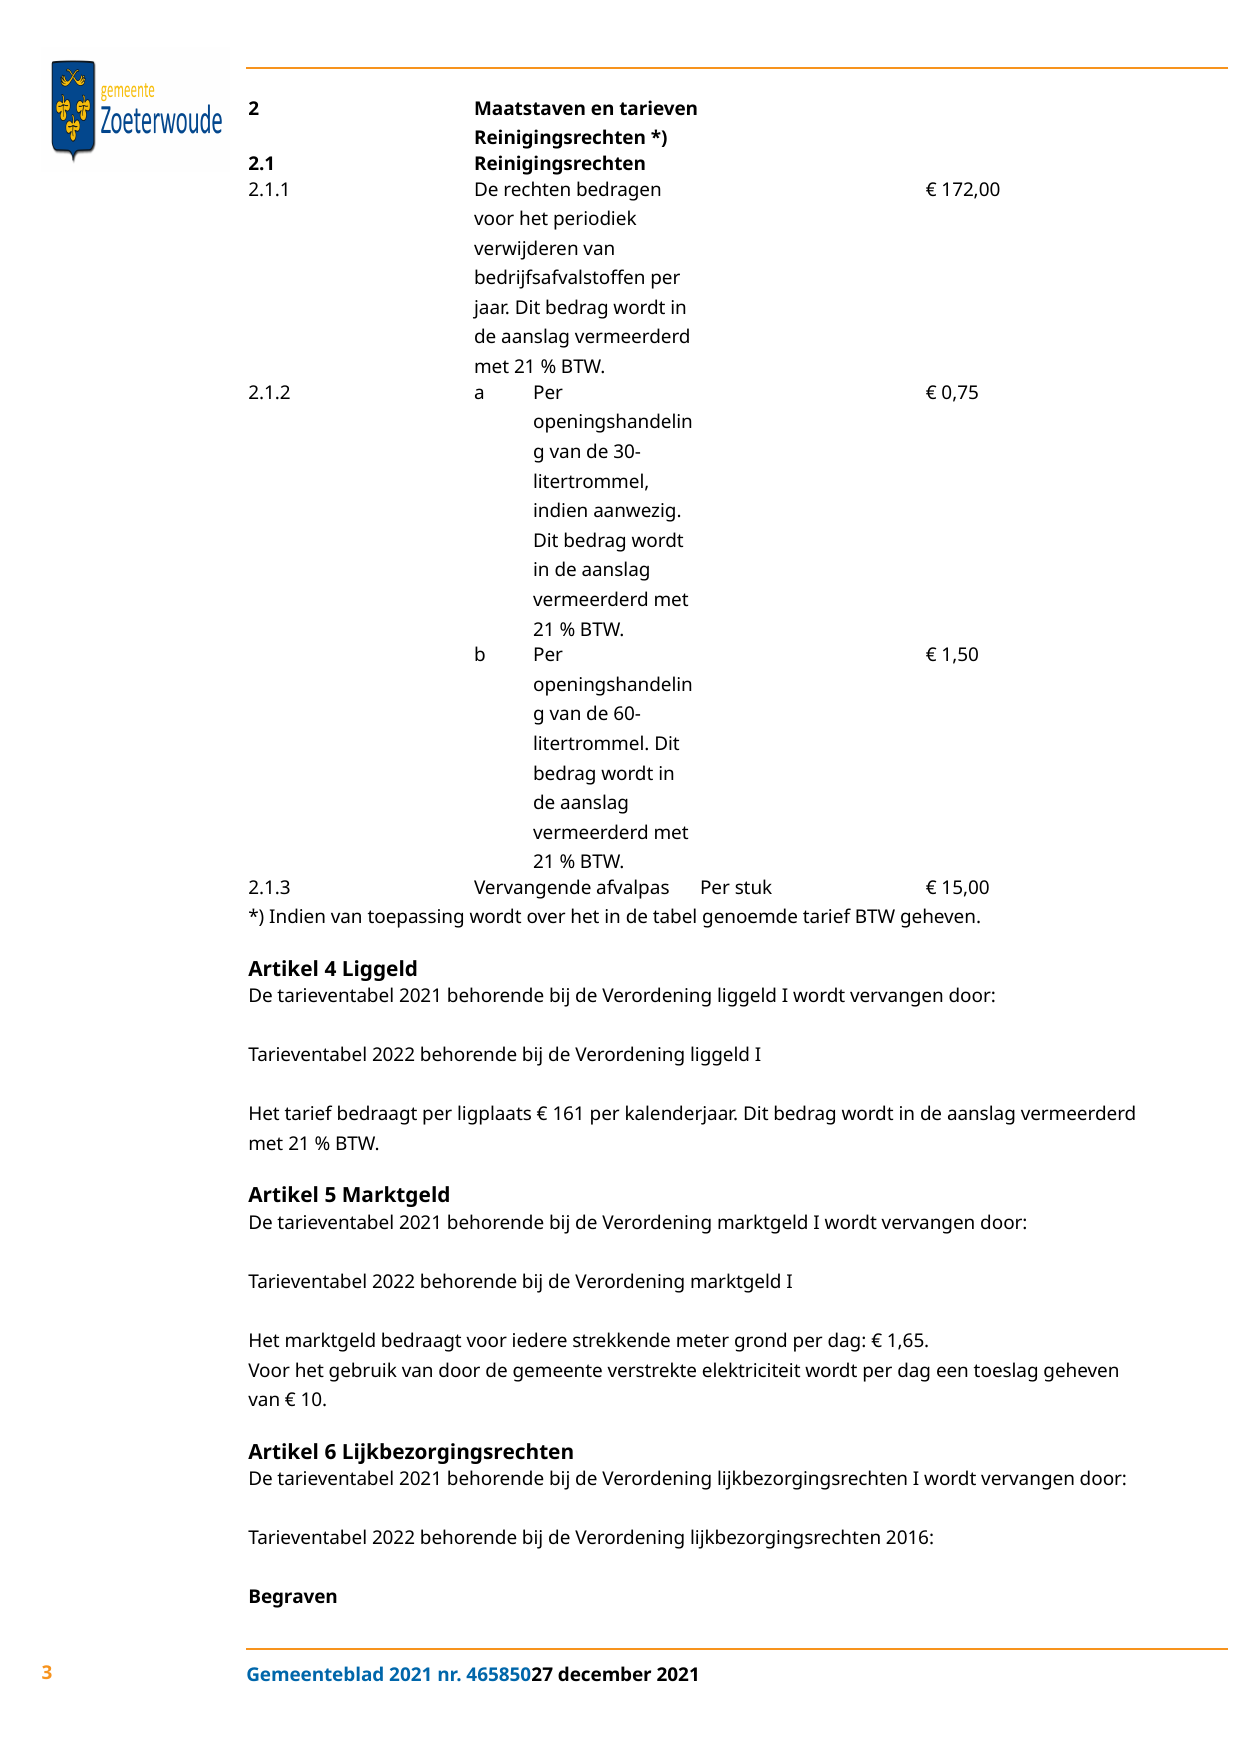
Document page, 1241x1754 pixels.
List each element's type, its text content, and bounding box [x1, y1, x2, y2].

text Het marktgeld bedraagt voor iedere strekkende meter grond per dag: € 1,65. [248, 1327, 1152, 1353]
table_header Begraven [248, 1584, 700, 1609]
table_cell [926, 150, 1152, 176]
table_cell Vervangende afvalpas [474, 874, 700, 900]
text Tarieventabel 2022 behorende bij de Verordening lijkbezorgingsrechten 2016: [248, 1524, 1152, 1550]
text De tarieventabel 2021 behorende bij de Verordening lijkbezorgingsrechten I wordt vervangen door: [248, 1465, 1152, 1491]
text Artikel 4 Liggeld [248, 954, 1152, 982]
text *) Indien van toepassing wordt over het in de tabel genoemde tarief BTW geheven. [248, 903, 1152, 929]
table_cell 2.1 [248, 150, 474, 176]
table_cell Maatstaven en tarieven Reinigingsrechten *) [474, 95, 700, 150]
table_cell 2.1.1 [248, 176, 474, 379]
table_cell 2.1.3 [248, 874, 474, 900]
table_cell [700, 379, 926, 641]
table_cell [926, 95, 1152, 150]
text Voor het gebruik van door de gemeente verstrekte elektriciteit wordt per dag een toeslag geheven van € 10. [248, 1357, 1152, 1412]
table_cell [700, 150, 926, 176]
text De tarieventabel 2021 behorende bij de Verordening marktgeld I wordt vervangen door: [248, 1209, 1152, 1234]
table_cell € 1,50 [926, 641, 1152, 874]
text Tarieventabel 2022 behorende bij de Verordening marktgeld I [248, 1268, 1152, 1294]
table_cell € 15,00 [926, 874, 1152, 900]
text Artikel 6 Lijkbezorgingsrechten [248, 1437, 1152, 1465]
table_cell [248, 641, 474, 874]
table_cell € 172,00 [926, 176, 1152, 379]
table_cell Per openingshandeling van de 30-litertrommel, indien aanwezig. Dit bedrag wordt in de aanslag vermeerderd met 21 % BTW. [474, 379, 700, 641]
table_cell De rechten bedragen voor het periodiek verwijderen van bedrijfsafvalstoffen per jaar. Dit bedrag wordt in de aanslag vermeerderd met 21 % BTW. [474, 176, 700, 379]
text De tarieventabel 2021 behorende bij de Verordening liggeld I wordt vervangen door: [248, 982, 1152, 1008]
table_cell [700, 641, 926, 874]
text Tarieventabel 2022 behorende bij de Verordening liggeld I [248, 1041, 1152, 1067]
table_cell Reinigingsrechten [474, 150, 700, 176]
table_cell Per openingshandeling van de 60-litertrommel. Dit bedrag wordt in de aanslag vermeerderd met 21 % BTW. [474, 641, 700, 874]
table_header [700, 1584, 1152, 1609]
text Artikel 5 Marktgeld [248, 1180, 1152, 1209]
table_cell [700, 176, 926, 379]
table_cell 2 [248, 95, 474, 150]
picture [41, 47, 231, 172]
table_cell € 0,75 [926, 379, 1152, 641]
text Het tarief bedraagt per ligplaats € 161 per kalenderjaar. Dit bedrag wordt in de aanslag vermeerderd met 21 % BTW. [248, 1100, 1152, 1156]
table_cell [700, 95, 926, 150]
table_cell Per stuk [700, 874, 926, 900]
table_cell 2.1.2 [248, 379, 474, 641]
